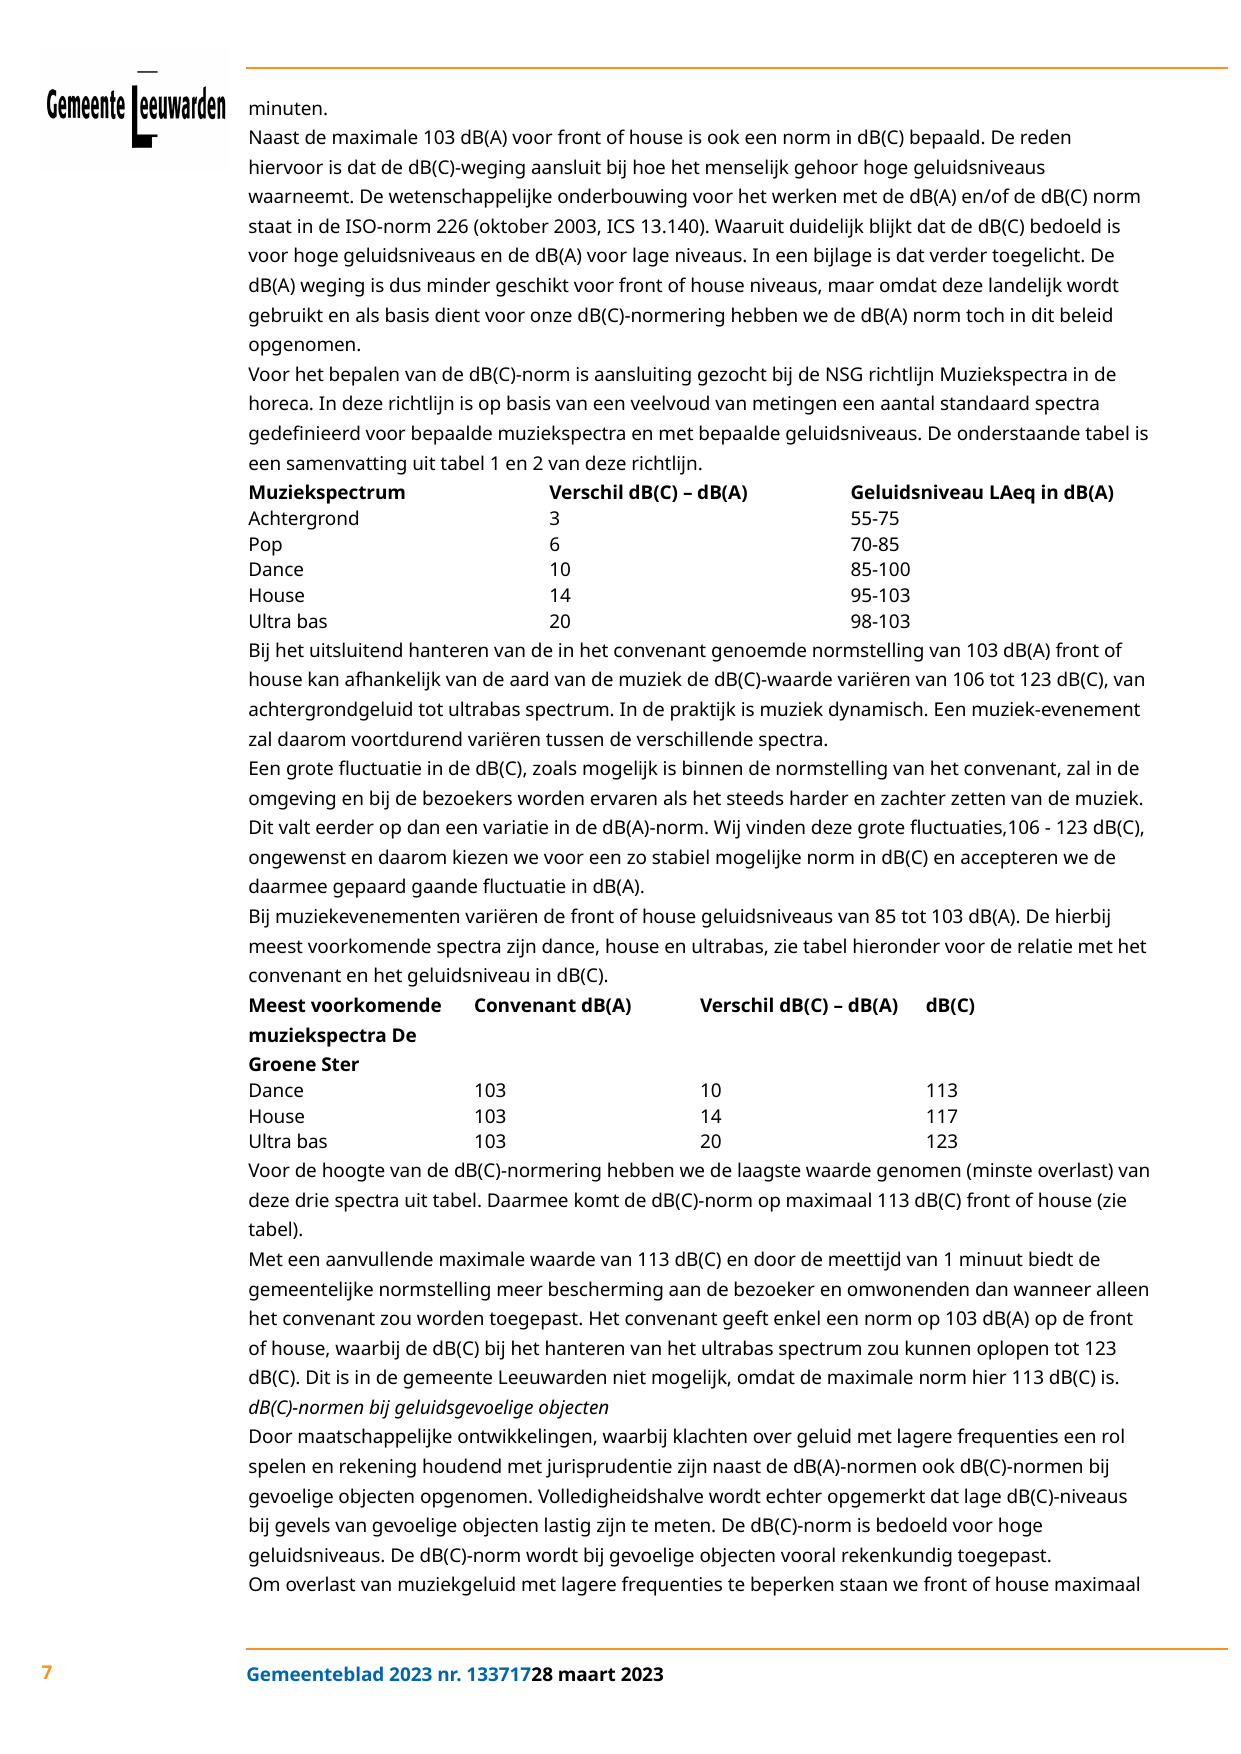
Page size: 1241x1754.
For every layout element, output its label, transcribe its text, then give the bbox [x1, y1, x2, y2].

text Met een aanvullende maximale waarde van 113 dB(C) en door de meettijd van 1 minuut biedt de gemeentelijke normstelling meer bescherming aan de bezoeker en omwonenden dan wanneer alleen het convenant zou worden toegepast. Het convenant geeft enkel een norm op 103 dB(A) op de front of house, waarbij de dB(C) bij het hanteren van het ultrabas spectrum zou kunnen oplopen tot 123 dB(C). Dit is in de gemeente Leeuwarden niet mogelijk, omdat de maximale norm hier 113 dB(C) is. [248, 1246, 1152, 1390]
table_cell House [248, 1103, 474, 1128]
text Voor de hoogte van de dB(C)-normering hebben we de laagste waarde genomen (minste overlast) van deze drie spectra uit tabel. Daarmee komt de dB(C)-norm op maximaal 113 dB(C) front of house (zie tabel). [248, 1157, 1152, 1242]
table_header Geluidsniveau LAeq in dB(A) [850, 480, 1152, 505]
picture [41, 47, 231, 172]
table_cell 123 [926, 1129, 1152, 1154]
table_cell House [248, 583, 549, 608]
text minuten. [248, 95, 1152, 121]
table_cell Pop [248, 531, 549, 557]
table_cell Dance [248, 557, 549, 582]
table_cell Dance [248, 1077, 474, 1103]
table_header dB(C) [926, 992, 1152, 1077]
text Een grote fluctuatie in de dB(C), zoals mogelijk is binnen de normstelling van het convenant, zal in de omgeving en bij de bezoekers worden ervaren als het steeds harder en zachter zetten van de muziek. Dit valt eerder op dan een variatie in de dB(A)-norm. Wij vinden deze grote fluctuaties,106 - 123 dB(C), ongewenst en daarom kiezen we voor een zo stabiel mogelijke norm in dB(C) en accepteren we de daarmee gepaard gaande fluctuatie in dB(A). [248, 755, 1152, 899]
text Bij muziekevenementen variëren de front of house geluidsniveaus van 85 tot 103 dB(A). De hierbij meest voorkomende spectra zijn dance, house en ultrabas, zie tabel hieronder voor de relatie met het convenant en het geluidsniveau in dB(C). [248, 903, 1152, 988]
table_cell 98-103 [850, 608, 1152, 634]
table_cell 85-100 [850, 557, 1152, 582]
text Naast de maximale 103 dB(A) voor front of house is ook een norm in dB(C) bepaald. De reden hiervoor is dat de dB(C)-weging aansluit bij hoe het menselijk gehoor hoge geluidsniveaus waarneemt. De wetenschappelijke onderbouwing voor het werken met de dB(A) en/of de dB(C) norm staat in de ISO-norm 226 (oktober 2003, ICS 13.140). Waaruit duidelijk blijkt dat de dB(C) bedoeld is voor hoge geluidsniveaus en de dB(A) voor lage niveaus. In een bijlage is dat verder toegelicht. De dB(A) weging is dus minder geschikt voor front of house niveaus, maar omdat deze landelijk wordt gebruikt en als basis dient voor onze dB(C)-normering hebben we de dB(A) norm toch in dit beleid opgenomen. [248, 124, 1152, 357]
table_cell 20 [549, 608, 850, 634]
table_cell 6 [549, 531, 850, 557]
table_cell 10 [549, 557, 850, 582]
table_cell 70-85 [850, 531, 1152, 557]
table_cell 103 [474, 1077, 700, 1103]
text dB(C)-normen bij geluidsgevoelige objecten [248, 1394, 1152, 1420]
table_header Verschil dB(C) – dB(A) [700, 992, 926, 1077]
table_cell Ultra bas [248, 1129, 474, 1154]
table_cell 14 [549, 583, 850, 608]
table_cell 14 [700, 1103, 926, 1128]
table_cell 55-75 [850, 505, 1152, 531]
table_cell 95-103 [850, 583, 1152, 608]
table_cell 10 [700, 1077, 926, 1103]
table_cell Ultra bas [248, 608, 549, 634]
table_cell Achtergrond [248, 505, 549, 531]
table_cell 20 [700, 1129, 926, 1154]
table_header Meest voorkomende muziekspectra De Groene Ster [248, 992, 474, 1077]
text Door maatschappelijke ontwikkelingen, waarbij klachten over geluid met lagere frequenties een rol spelen en rekening houdend met jurisprudentie zijn naast de dB(A)-normen ook dB(C)-normen bij gevoelige objecten opgenomen. Volledigheidshalve wordt echter opgemerkt dat lage dB(C)-niveaus bij gevels van gevoelige objecten lastig zijn te meten. De dB(C)-norm is bedoeld voor hoge geluidsniveaus. De dB(C)-norm wordt bij gevoelige objecten vooral rekenkundig toegepast. [248, 1424, 1152, 1568]
table_cell 117 [926, 1103, 1152, 1128]
table_cell 103 [474, 1103, 700, 1128]
table_header Muziekspectrum [248, 480, 549, 505]
table_cell 113 [926, 1077, 1152, 1103]
table_header Verschil dB(C) – dB(A) [549, 480, 850, 505]
text Om overlast van muziekgeluid met lagere frequenties te beperken staan we front of house maximaal [248, 1572, 1152, 1597]
table_cell 103 [474, 1129, 700, 1154]
table_header Convenant dB(A) [474, 992, 700, 1077]
table_cell 3 [549, 505, 850, 531]
text Bij het uitsluitend hanteren van de in het convenant genoemde normstelling van 103 dB(A) front of house kan afhankelijk van de aard van de muziek de dB(C)-waarde variëren van 106 tot 123 dB(C), van achtergrondgeluid tot ultrabas spectrum. In de praktijk is muziek dynamisch. Een muziek-evenement zal daarom voortdurend variëren tussen de verschillende spectra. [248, 637, 1152, 752]
text Voor het bepalen van de dB(C)-norm is aansluiting gezocht bij de NSG richtlijn Muziekspectra in de horeca. In deze richtlijn is op basis van een veelvoud van metingen een aantal standaard spectra gedefinieerd voor bepaalde muziekspectra en met bepaalde geluidsniveaus. De onderstaande tabel is een samenvatting uit tabel 1 en 2 van deze richtlijn. [248, 361, 1152, 476]
